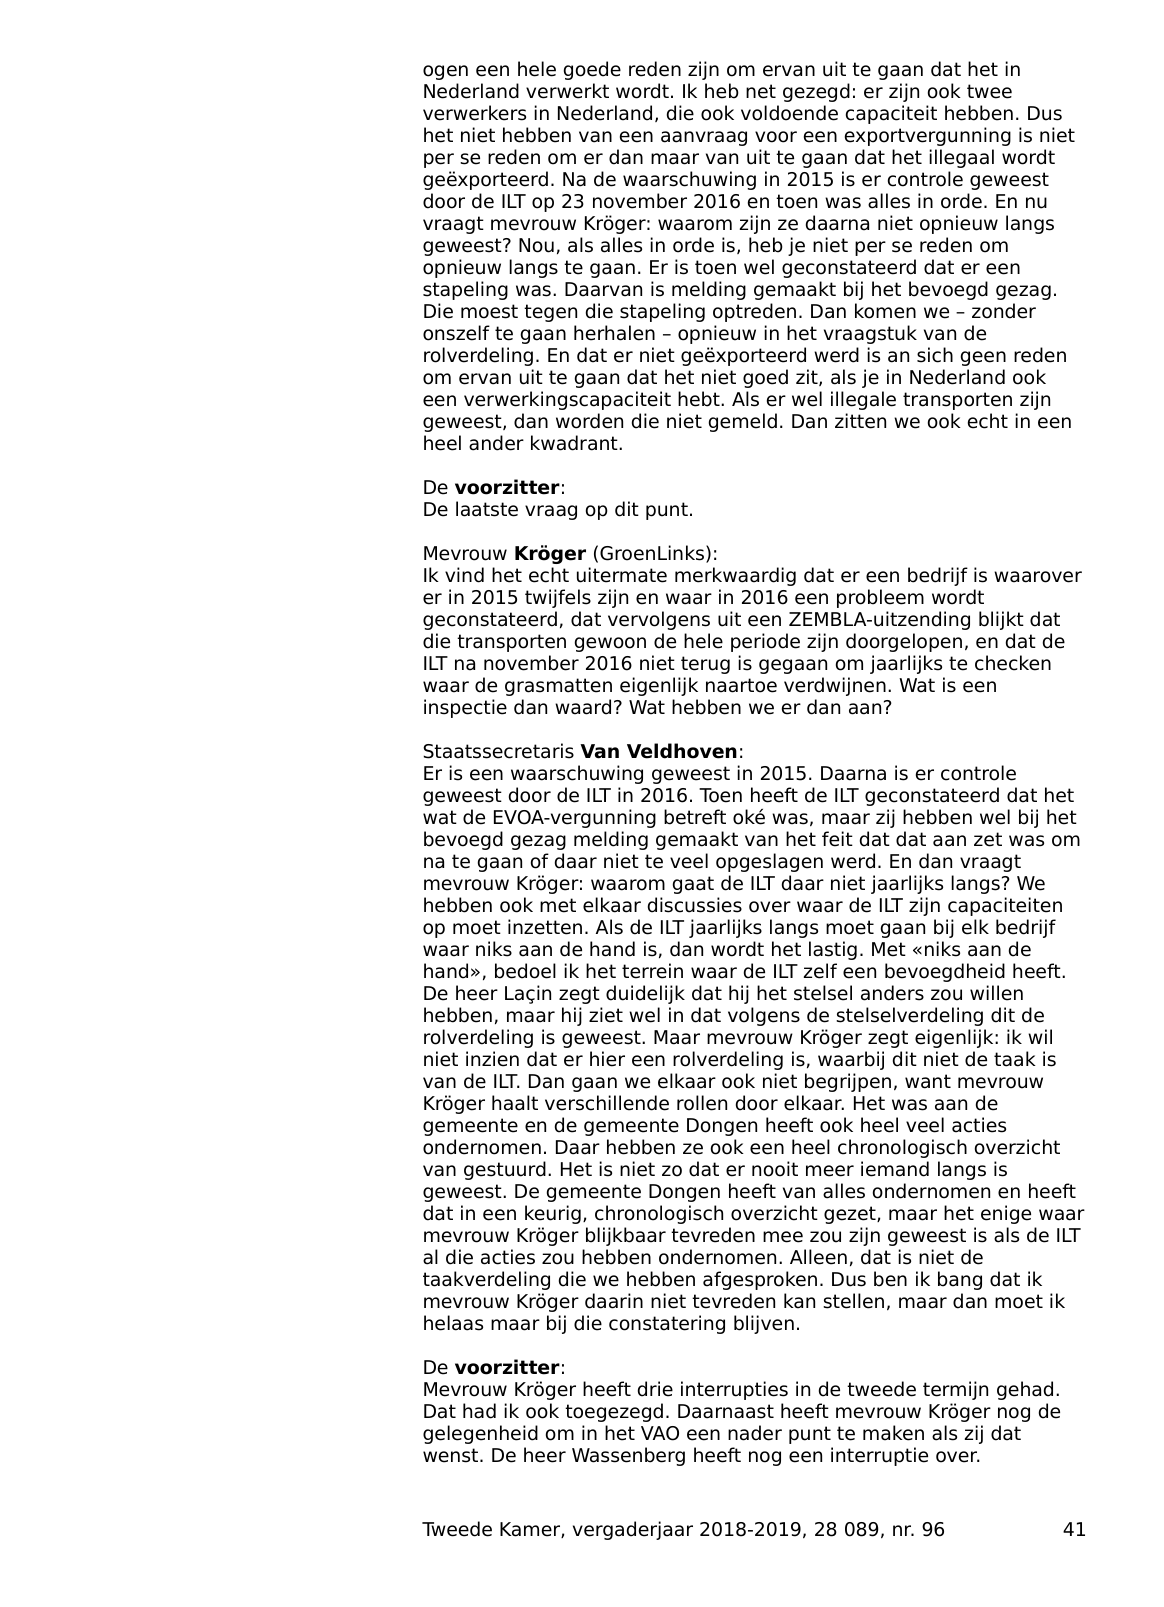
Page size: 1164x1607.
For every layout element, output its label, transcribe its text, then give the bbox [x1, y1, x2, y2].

text Mevrouw Kröger heeft drie interrupties in de tweede termijn gehad. Dat had ik ook toegezegd. Daarnaast heeft mevrouw Kröger nog de gelegenheid om in het VAO een nader punt te maken als zij dat wenst. De heer Wassenberg heeft nog een interruptie over. [422, 1379, 1087, 1467]
text De voorzitter: [422, 1357, 1087, 1379]
text Er is een waarschuwing geweest in 2015. Daarna is er controle geweest door de ILT in 2016. Toen heeft de ILT geconstateerd dat het wat de EVOA-vergunning betreft oké was, maar zij hebben wel bij het bevoegd gezag melding gemaakt van het feit dat dat aan zet was om na te gaan of daar niet te veel opgeslagen werd. En dan vraagt mevrouw Kröger: waarom gaat de ILT daar niet jaarlijks langs? We hebben ook met elkaar discussies over waar de ILT zijn capaciteiten op moet inzetten. Als de ILT jaarlijks langs moet gaan bij elk bedrijf waar niks aan de hand is, dan wordt het lastig. Met «niks aan de hand», bedoel ik het terrein waar de ILT zelf een bevoegdheid heeft. De heer Laçin zegt duidelijk dat hij het stelsel anders zou willen hebben, maar hij ziet wel in dat volgens de stelselverdeling dit de rolverdeling is geweest. Maar mevrouw Kröger zegt eigenlijk: ik wil niet inzien dat er hier een rolverdeling is, waarbij dit niet de taak is van de ILT. Dan gaan we elkaar ook niet begrijpen, want mevrouw Kröger haalt verschillende rollen door elkaar. Het was aan de gemeente en de gemeente Dongen heeft ook heel veel acties ondernomen. Daar hebben ze ook een heel chronologisch overzicht van gestuurd. Het is niet zo dat er nooit meer iemand langs is geweest. De gemeente Dongen heeft van alles ondernomen en heeft dat in een keurig, chronologisch overzicht gezet, maar het enige waar mevrouw Kröger blijkbaar tevreden mee zou zijn geweest is als de ILT al die acties zou hebben ondernomen. Alleen, dat is niet de taakverdeling die we hebben afgesproken. Dus ben ik bang dat ik mevrouw Kröger daarin niet tevreden kan stellen, maar dan moet ik helaas maar bij die constatering blijven. [422, 763, 1087, 1334]
text De voorzitter: [422, 477, 1087, 499]
text De laatste vraag op dit punt. [422, 499, 1087, 521]
text Ik vind het echt uitermate merkwaardig dat er een bedrijf is waarover er in 2015 twijfels zijn en waar in 2016 een probleem wordt geconstateerd, dat vervolgens uit een ZEMBLA-uitzending blijkt dat die transporten gewoon de hele periode zijn doorgelopen, en dat de ILT na november 2016 niet terug is gegaan om jaarlijks te checken waar de grasmatten eigenlijk naartoe verdwijnen. Wat is een inspectie dan waard? Wat hebben we er dan aan? [422, 565, 1087, 719]
text ogen een hele goede reden zijn om ervan uit te gaan dat het in Nederland verwerkt wordt. Ik heb net gezegd: er zijn ook twee verwerkers in Nederland, die ook voldoende capaciteit hebben. Dus het niet hebben van een aanvraag voor een exportvergunning is niet per se reden om er dan maar van uit te gaan dat het illegaal wordt geëxporteerd. Na de waarschuwing in 2015 is er controle geweest door de ILT op 23 november 2016 en toen was alles in orde. En nu vraagt mevrouw Kröger: waarom zijn ze daarna niet opnieuw langs geweest? Nou, als alles in orde is, heb je niet per se reden om opnieuw langs te gaan. Er is toen wel geconstateerd dat er een stapeling was. Daarvan is melding gemaakt bij het bevoegd gezag. Die moest tegen die stapeling optreden. Dan komen we – zonder onszelf te gaan herhalen – opnieuw in het vraagstuk van de rolverdeling. En dat er niet geëxporteerd werd is an sich geen reden om ervan uit te gaan dat het niet goed zit, als je in Nederland ook een verwerkingscapaciteit hebt. Als er wel illegale transporten zijn geweest, dan worden die niet gemeld. Dan zitten we ook echt in een heel ander kwadrant. [422, 59, 1087, 455]
text Mevrouw Kröger (GroenLinks): [422, 543, 1087, 565]
text Staatssecretaris Van Veldhoven: [422, 741, 1087, 763]
